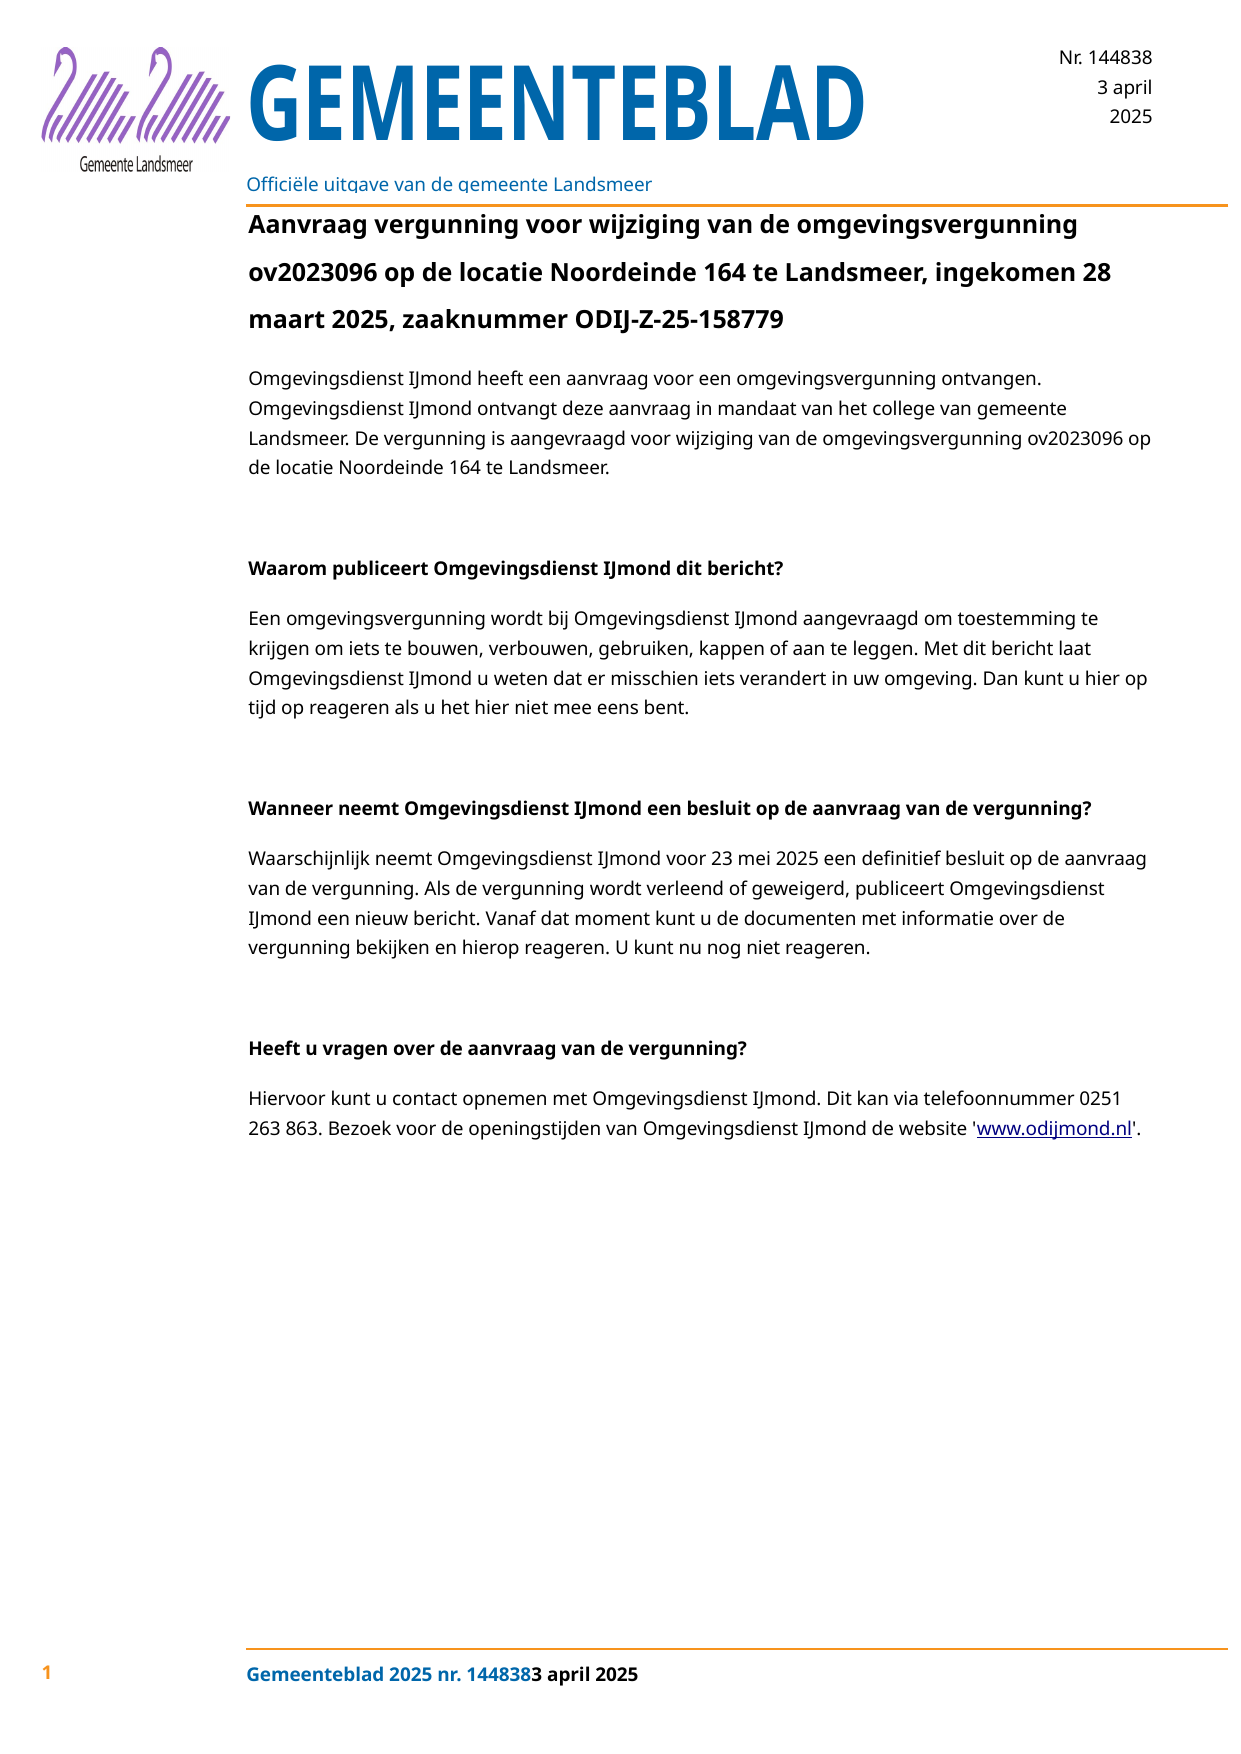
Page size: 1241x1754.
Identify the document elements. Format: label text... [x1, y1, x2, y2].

text Aanvraag vergunning voor wijziging van de omgevingsvergunning ov2023096 op de locatie Noordeinde 164 te Landsmeer, ingekomen 28 maart 2025, zaaknummer ODIJ-Z-25-158779 [248, 207, 1152, 336]
picture [41, 47, 231, 172]
text Waarom publiceert Omgevingsdienst IJmond dit bericht? [248, 555, 1152, 581]
text Waarschijnlijk neemt Omgevingsdienst IJmond voor 23 mei 2025 een definitief besluit op de aanvraag van de vergunning. Als de vergunning wordt verleend of geweigerd, publiceert Omgevingsdienst IJmond een nieuw bericht. Vanaf dat moment kunt u de documenten met informatie over de vergunning bekijken en hierop reageren. U kunt nu nog niet reageren. [248, 846, 1152, 960]
text Wanneer neemt Omgevingsdienst IJmond een besluit op de aanvraag van de vergunning? [248, 795, 1152, 821]
text Heeft u vragen over de aanvraag van de vergunning? [248, 1035, 1152, 1061]
text Een omgevingsvergunning wordt bij Omgevingsdienst IJmond aangevraagd om toestemming te krijgen om iets te bouwen, verbouwen, gebruiken, kappen of aan te leggen. Met dit bericht laat Omgevingsdienst IJmond u weten dat er misschien iets verandert in uw omgeving. Dan kunt u hier op tijd op reageren als u het hier niet mee eens bent. [248, 606, 1152, 720]
text Omgevingsdienst IJmond heeft een aanvraag voor een omgevingsvergunning ontvangen. Omgevingsdienst IJmond ontvangt deze aanvraag in mandaat van het college van gemeente Landsmeer. De vergunning is aangevraagd voor wijziging van de omgevingsvergunning ov2023096 op de locatie Noordeinde 164 te Landsmeer. [248, 366, 1152, 480]
text Hiervoor kunt u contact opnemen met Omgevingsdienst IJmond. Dit kan via telefoonnummer 0251 263 863. Bezoek voor de openingstijden van Omgevingsdienst IJmond de website 'www.odijmond.nl'. [248, 1086, 1152, 1141]
